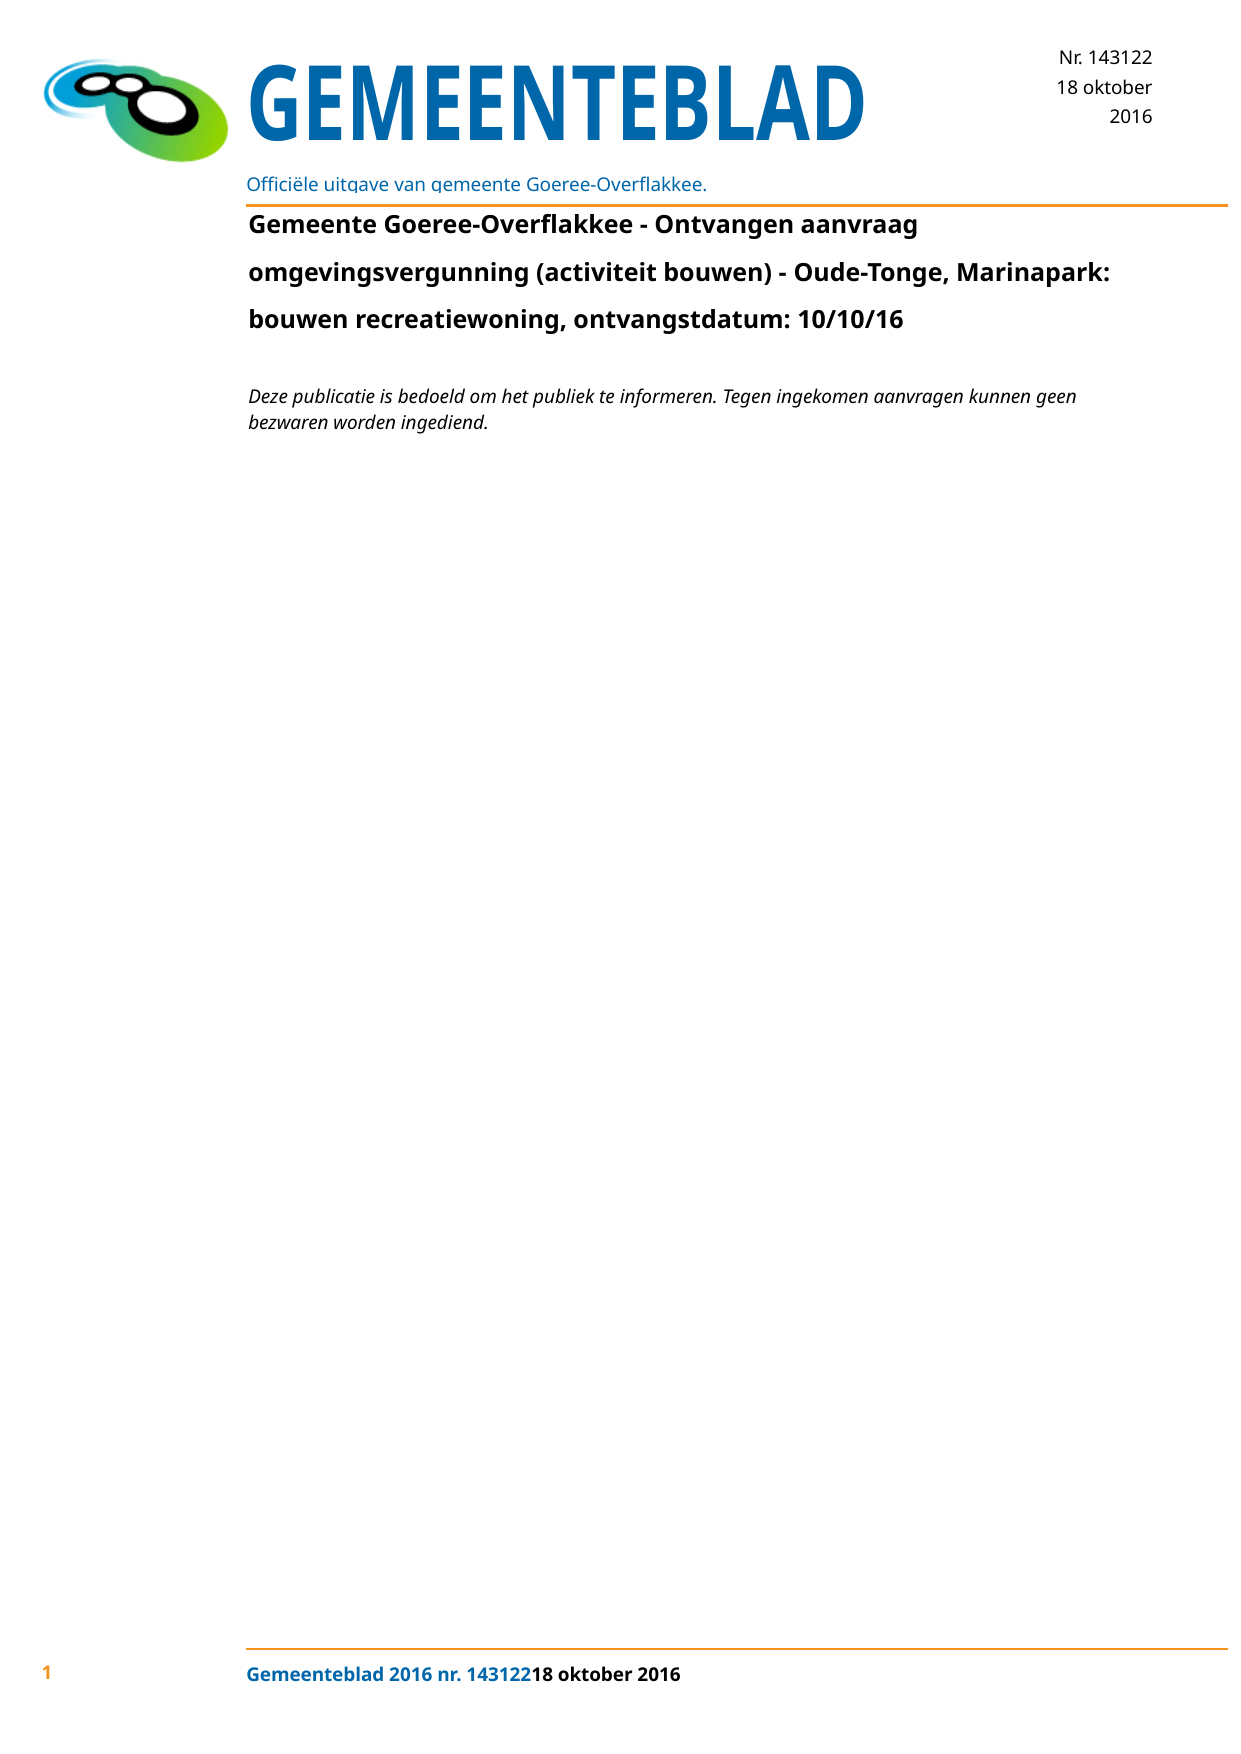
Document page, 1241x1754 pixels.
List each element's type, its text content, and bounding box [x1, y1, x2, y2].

text Gemeente Goeree-Overflakkee - Ontvangen aanvraag omgevingsvergunning (activiteit bouwen) - Oude-Tonge, Marinapark: bouwen recreatiewoning, ontvangstdatum: 10/10/16 [248, 207, 1152, 336]
picture [41, 47, 231, 172]
text Deze publicatie is bedoeld om het publiek te informeren. Tegen ingekomen aanvragen kunnen geen bezwaren worden ingediend. [248, 384, 1152, 435]
